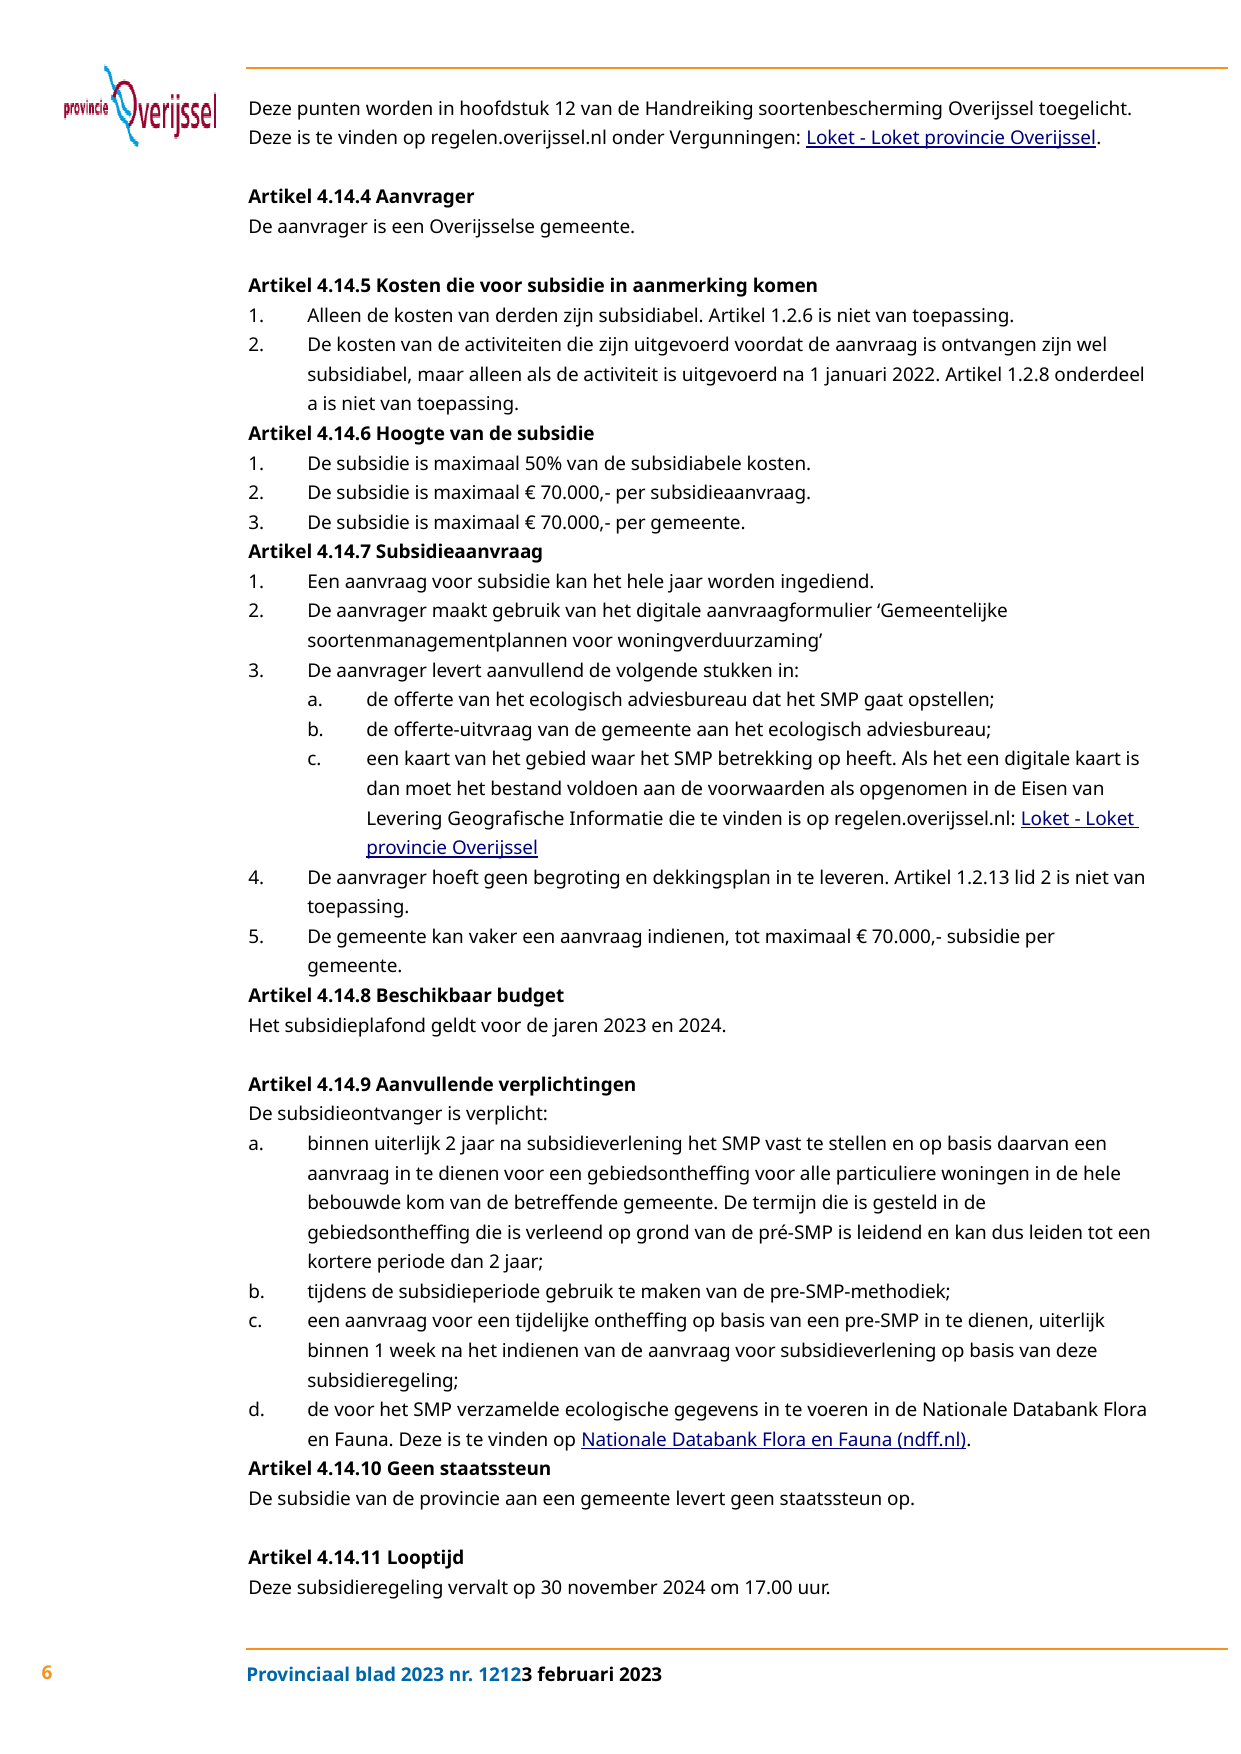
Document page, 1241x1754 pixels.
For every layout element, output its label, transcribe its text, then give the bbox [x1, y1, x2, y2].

list De gemeente kan vaker een aanvraag indienen, tot maximaal € 70.000,- subsidie per gemeente. [248, 923, 1152, 978]
text Deze subsidieregeling vervalt op 30 november 2024 om 17.00 uur. [248, 1574, 1152, 1600]
list een aanvraag voor een tijdelijke ontheffing op basis van een pre-SMP in te dienen, uiterlijk binnen 1 week na het indienen van de aanvraag voor subsidieverlening op basis van deze subsidieregeling; [248, 1308, 1152, 1393]
list een kaart van het gebied waar het SMP betrekking op heeft. Als het een digitale kaart is dan moet het bestand voldoen aan de voorwaarden als opgenomen in de Eisen van Levering Geografische Informatie die te vinden is op regelen.overijssel.nl: Loket - Loket provincie Overijssel [307, 746, 1152, 860]
list De subsidie is maximaal € 70.000,- per gemeente. [248, 509, 1152, 535]
list De subsidie is maximaal € 70.000,- per subsidieaanvraag. [248, 479, 1152, 505]
list De aanvrager hoeft geen begroting en dekkingsplan in te leveren. Artikel 1.2.13 lid 2 is niet van toepassing. [248, 864, 1152, 919]
picture [41, 47, 231, 172]
list De aanvrager maakt gebruik van het digitale aanvraagformulier ‘Gemeentelijke soortenmanagementplannen voor woningverduurzaming’ [248, 598, 1152, 653]
text Artikel 4.14.5 Kosten die voor subsidie in aanmerking komen [248, 272, 1152, 298]
list de voor het SMP verzamelde ecologische gegevens in te voeren in de Nationale Databank Flora en Fauna. Deze is te vinden op Nationale Databank Flora en Fauna (ndff.nl). [248, 1396, 1152, 1452]
text Artikel 4.14.4 Aanvrager [248, 183, 1152, 209]
text Het subsidieplafond geldt voor de jaren 2023 en 2024. [248, 1012, 1152, 1038]
list Alleen de kosten van derden zijn subsidiabel. Artikel 1.2.6 is niet van toepassing. [248, 302, 1152, 328]
list Een aanvraag voor subsidie kan het hele jaar worden ingediend. [248, 568, 1152, 594]
list de offerte-uitvraag van de gemeente aan het ecologisch adviesbureau; [307, 716, 1152, 742]
list binnen uiterlijk 2 jaar na subsidieverlening het SMP vast te stellen en op basis daarvan een aanvraag in te dienen voor een gebiedsontheffing voor alle particuliere woningen in de hele bebouwde kom van de betreffende gemeente. De termijn die is gesteld in de gebiedsontheffing die is verleend op grond van de pré-SMP is leidend en kan dus leiden tot een kortere periode dan 2 jaar; [248, 1130, 1152, 1274]
list de offerte van het ecologisch adviesbureau dat het SMP gaat opstellen; [307, 686, 1152, 712]
text De subsidieontvanger is verplicht: [248, 1101, 1152, 1126]
text Artikel 4.14.9 Aanvullende verplichtingen [248, 1071, 1152, 1097]
text Artikel 4.14.10 Geen staatssteun [248, 1456, 1152, 1481]
text De subsidie van de provincie aan een gemeente levert geen staatssteun op. [248, 1485, 1152, 1511]
list De subsidie is maximaal 50% van de subsidiabele kosten. [248, 450, 1152, 476]
text Artikel 4.14.11 Looptijd [248, 1544, 1152, 1570]
text Artikel 4.14.7 Subsidieaanvraag [248, 538, 1152, 564]
list tijdens de subsidieperiode gebruik te maken van de pre-SMP-methodiek; [248, 1278, 1152, 1304]
text Artikel 4.14.6 Hoogte van de subsidie [248, 420, 1152, 446]
list De aanvrager levert aanvullend de volgende stukken in: [248, 657, 1152, 683]
text Artikel 4.14.8 Beschikbaar budget [248, 982, 1152, 1008]
text Deze punten worden in hoofdstuk 12 van de Handreiking soortenbescherming Overijssel toegelicht. Deze is te vinden op regelen.overijssel.nl onder Vergunningen: Loket - Loket provincie Overijssel. [248, 95, 1152, 150]
text De aanvrager is een Overijsselse gemeente. [248, 213, 1152, 239]
list De kosten van de activiteiten die zijn uitgevoerd voordat de aanvraag is ontvangen zijn wel subsidiabel, maar alleen als de activiteit is uitgevoerd na 1 januari 2022. Artikel 1.2.8 onderdeel a is niet van toepassing. [248, 331, 1152, 416]
